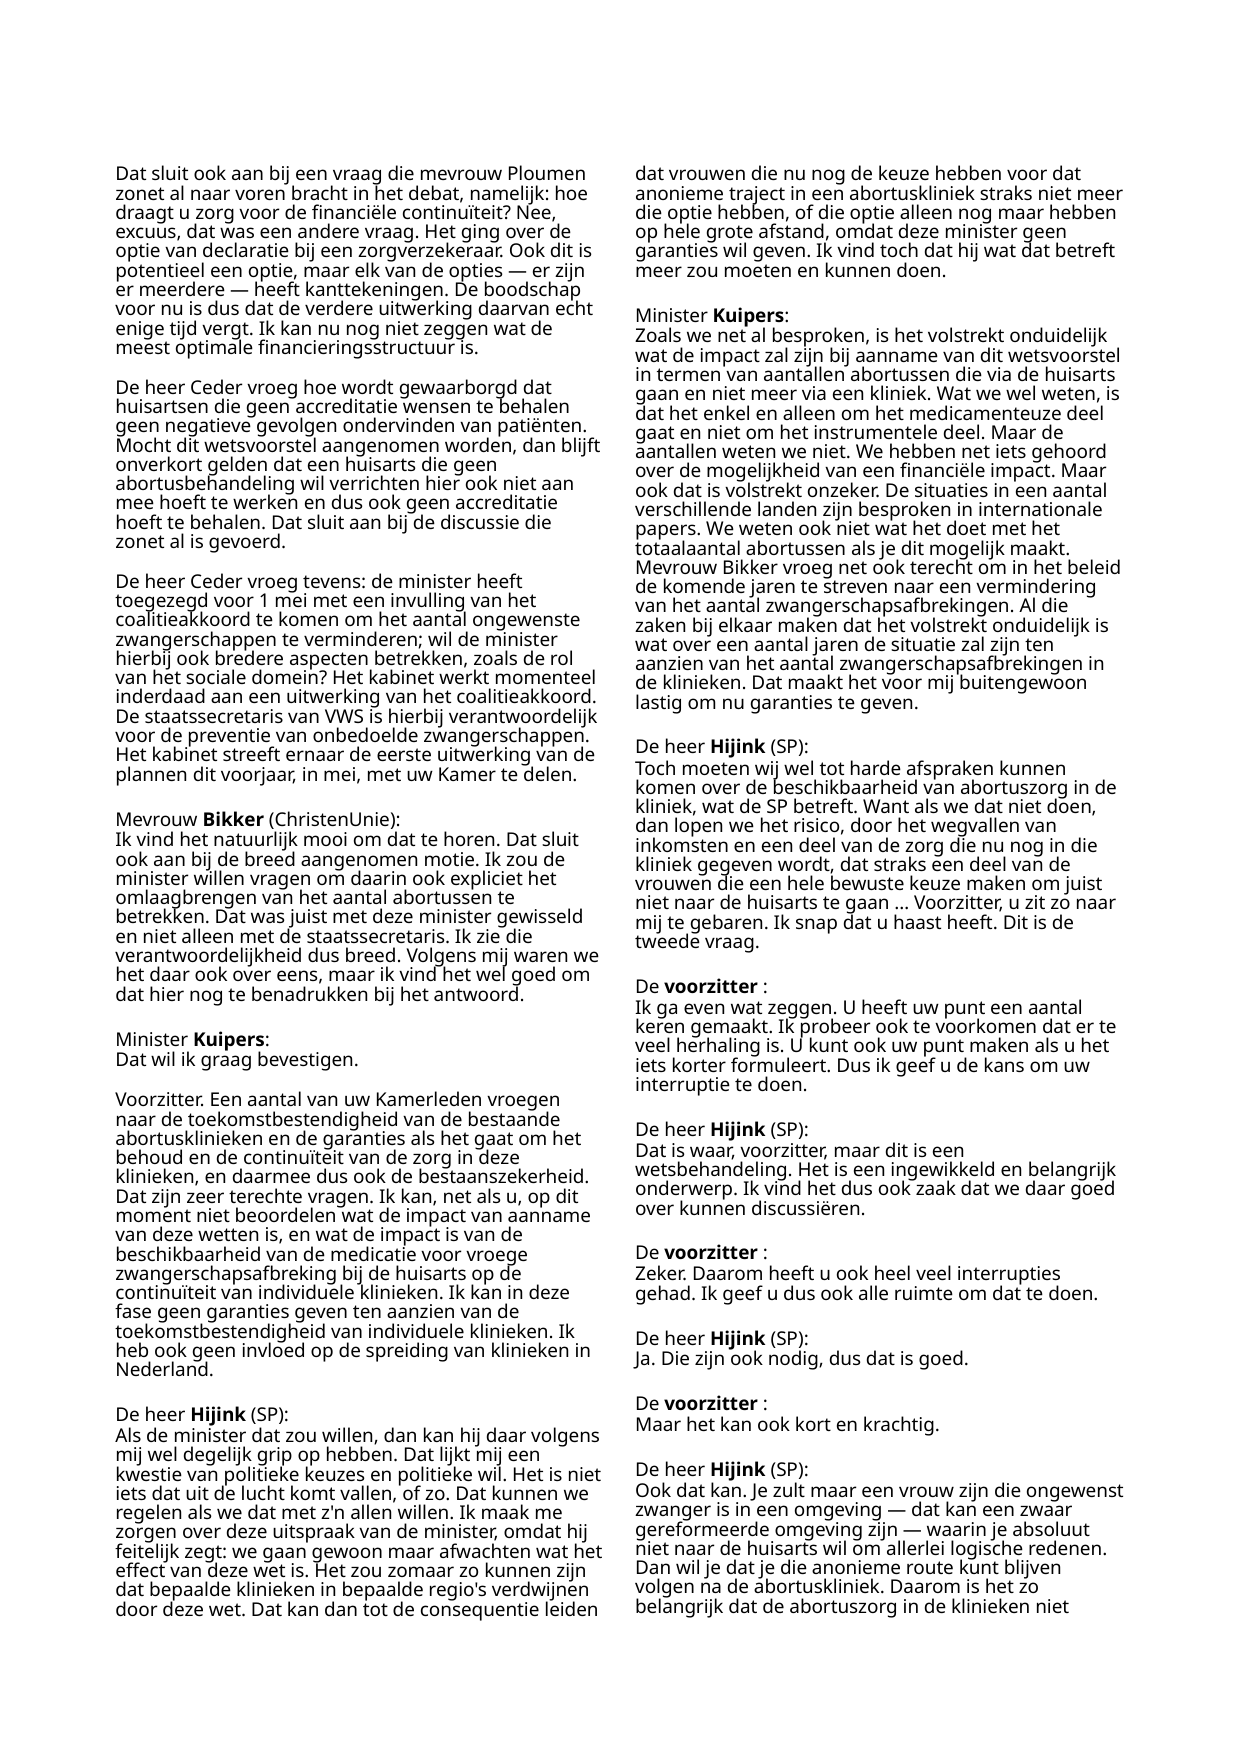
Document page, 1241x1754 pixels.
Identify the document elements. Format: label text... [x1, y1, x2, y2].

text De voorzitter : [635, 1391, 1125, 1416]
text De heer Hijink (SP): [635, 1325, 1125, 1350]
text Voorzitter. Een aantal van uw Kamerleden vroegen naar de toekomstbestendigheid van de bestaande abortusklinieken en de garanties als het gaat om het behoud en de continuïteit van de zorg in deze klinieken, en daarmee dus ook de bestaanszekerheid. Dat zijn zeer terechte vragen. Ik kan, net als u, op dit moment niet beoordelen wat de impact van aanname van deze wetten is, en wat de impact is van de beschikbaarheid van de medicatie voor vroege zwangerschapsafbreking bij de huisarts op de continuïteit van individuele klinieken. Ik kan in deze fase geen garanties geven ten aanzien van de toekomstbestendigheid van individuele klinieken. Ik heb ook geen invloed op de spreiding van klinieken in Nederland. [115, 1091, 605, 1381]
text Maar het kan ook kort en krachtig. [635, 1416, 1125, 1436]
text Ja. Die zijn ook nodig, dus dat is goed. [635, 1350, 1125, 1370]
text Minister Kuipers: [115, 1026, 605, 1051]
text Dat wil ik graag bevestigen. [115, 1051, 605, 1071]
text Toch moeten wij wel tot harde afspraken kunnen komen over de beschikbaarheid van abortuszorg in de kliniek, wat de SP betreft. Want als we dat niet doen, dan lopen we het risico, door het wegvallen van inkomsten en een deel van de zorg die nu nog in die kliniek gegeven wordt, dat straks een deel van de vrouwen die een hele bewuste keuze maken om juist niet naar de huisarts te gaan … Voorzitter, u zit zo naar mij te gebaren. Ik snap dat u haast heeft. Dit is de tweede vraag. [635, 759, 1125, 952]
text dat vrouwen die nu nog de keuze hebben voor dat anonieme traject in een abortuskliniek straks niet meer die optie hebben, of die optie alleen nog maar hebben op hele grote afstand, omdat deze minister geen garanties wil geven. Ik vind toch dat hij wat dat betreft meer zou moeten en kunnen doen. [635, 165, 1125, 281]
text Mevrouw Bikker (ChristenUnie): [115, 806, 605, 831]
text Ik vind het natuurlijk mooi om dat te horen. Dat sluit ook aan bij de breed aangenomen motie. Ik zou de minister willen vragen om daarin ook expliciet het omlaagbrengen van het aantal abortussen te betrekken. Dat was juist met deze minister gewisseld en niet alleen met de staatssecretaris. Ik zie die verantwoordelijkheid dus breed. Volgens mij waren we het daar ook over eens, maar ik vind het wel goed om dat hier nog te benadrukken bij het antwoord. [115, 831, 605, 1005]
text Zeker. Daarom heeft u ook heel veel interrupties gehad. Ik geef u dus ook alle ruimte om dat te doen. [635, 1265, 1125, 1304]
text De heer Hijink (SP): [635, 1456, 1125, 1482]
text Ik ga even wat zeggen. U heeft uw punt een aantal keren gemaakt. Ik probeer ook te voorkomen dat er te veel herhaling is. U kunt ook uw punt maken als u het iets korter formuleert. Dus ik geef u de kans om uw interruptie te doen. [635, 999, 1125, 1095]
text Als de minister dat zou willen, dan kan hij daar volgens mij wel degelijk grip op hebben. Dat lijkt mij een kwestie van politieke keuzes en politieke wil. Het is niet iets dat uit de lucht komt vallen, of zo. Dat kunnen we regelen als we dat met z'n allen willen. Ik maak me zorgen over deze uitspraak van de minister, omdat hij feitelijk zegt: we gaan gewoon maar afwachten wat het effect van deze wet is. Het zou zomaar zo kunnen zijn dat bepaalde klinieken in bepaalde regio's verdwijnen door deze wet. Dat kan dan tot de consequentie leiden [115, 1427, 605, 1620]
text De heer Ceder vroeg hoe wordt gewaarborgd dat huisartsen die geen accreditatie wensen te behalen geen negatieve gevolgen ondervinden van patiënten. Mocht dit wetsvoorstel aangenomen worden, dan blijft onverkort gelden dat een huisarts die geen abortusbehandeling wil verrichten hier ook niet aan mee hoeft te werken en dus ook geen accreditatie hoeft te behalen. Dat sluit aan bij de discussie die zonet al is gevoerd. [115, 379, 605, 552]
text De voorzitter : [635, 973, 1125, 999]
text De heer Hijink (SP): [115, 1401, 605, 1427]
text De heer Hijink (SP): [635, 1116, 1125, 1142]
text De voorzitter : [635, 1239, 1125, 1265]
text Dat sluit ook aan bij een vraag die mevrouw Ploumen zonet al naar voren bracht in het debat, namelijk: hoe draagt u zorg voor de financiële continuïteit? Nee, excuus, dat was een andere vraag. Het ging over de optie van declaratie bij een zorgverzekeraar. Ook dit is potentieel een optie, maar elk van de opties — er zijn er meerdere — heeft kanttekeningen. De boodschap voor nu is dus dat de verdere uitwerking daarvan echt enige tijd vergt. Ik kan nu nog niet zeggen wat de meest optimale financieringsstructuur is. [115, 165, 605, 358]
text Ook dat kan. Je zult maar een vrouw zijn die ongewenst zwanger is in een omgeving — dat kan een zwaar gereformeerde omgeving zijn — waarin je absoluut niet naar de huisarts wil om allerlei logische redenen. Dan wil je dat je die anonieme route kunt blijven volgen na de abortuskliniek. Daarom is het zo belangrijk dat de abortuszorg in de klinieken niet [635, 1482, 1125, 1617]
text De heer Hijink (SP): [635, 734, 1125, 759]
text Zoals we net al besproken, is het volstrekt onduidelijk wat de impact zal zijn bij aanname van dit wetsvoorstel in termen van aantallen abortussen die via de huisarts gaan en niet meer via een kliniek. Wat we wel weten, is dat het enkel en alleen om het medicamenteuze deel gaat en niet om het instrumentele deel. Maar de aantallen weten we niet. We hebben net iets gehoord over de mogelijkheid van een financiële impact. Maar ook dat is volstrekt onzeker. De situaties in een aantal verschillende landen zijn besproken in internationale papers. We weten ook niet wat het doet met het totaalaantal abortussen als je dit mogelijk maakt. Mevrouw Bikker vroeg net ook terecht om in het beleid de komende jaren te streven naar een vermindering van het aantal zwangerschapsafbrekingen. Al die zaken bij elkaar maken dat het volstrekt onduidelijk is wat over een aantal jaren de situatie zal zijn ten aanzien van het aantal zwangerschapsafbrekingen in de klinieken. Dat maakt het voor mij buitengewoon lastig om nu garanties te geven. [635, 327, 1125, 713]
text Dat is waar, voorzitter, maar dit is een wetsbehandeling. Het is een ingewikkeld en belangrijk onderwerp. Ik vind het dus ook zaak dat we daar goed over kunnen discussiëren. [635, 1142, 1125, 1219]
text De heer Ceder vroeg tevens: de minister heeft toegezegd voor 1 mei met een invulling van het coalitieakkoord te komen om het aantal ongewenste zwangerschappen te verminderen; wil de minister hierbij ook bredere aspecten betrekken, zoals de rol van het sociale domein? Het kabinet werkt momenteel inderdaad aan een uitwerking van het coalitieakkoord. De staatssecretaris van VWS is hierbij verantwoordelijk voor de preventie van onbedoelde zwangerschappen. Het kabinet streeft ernaar de eerste uitwerking van de plannen dit voorjaar, in mei, met uw Kamer te delen. [115, 573, 605, 785]
text Minister Kuipers: [635, 302, 1125, 327]
